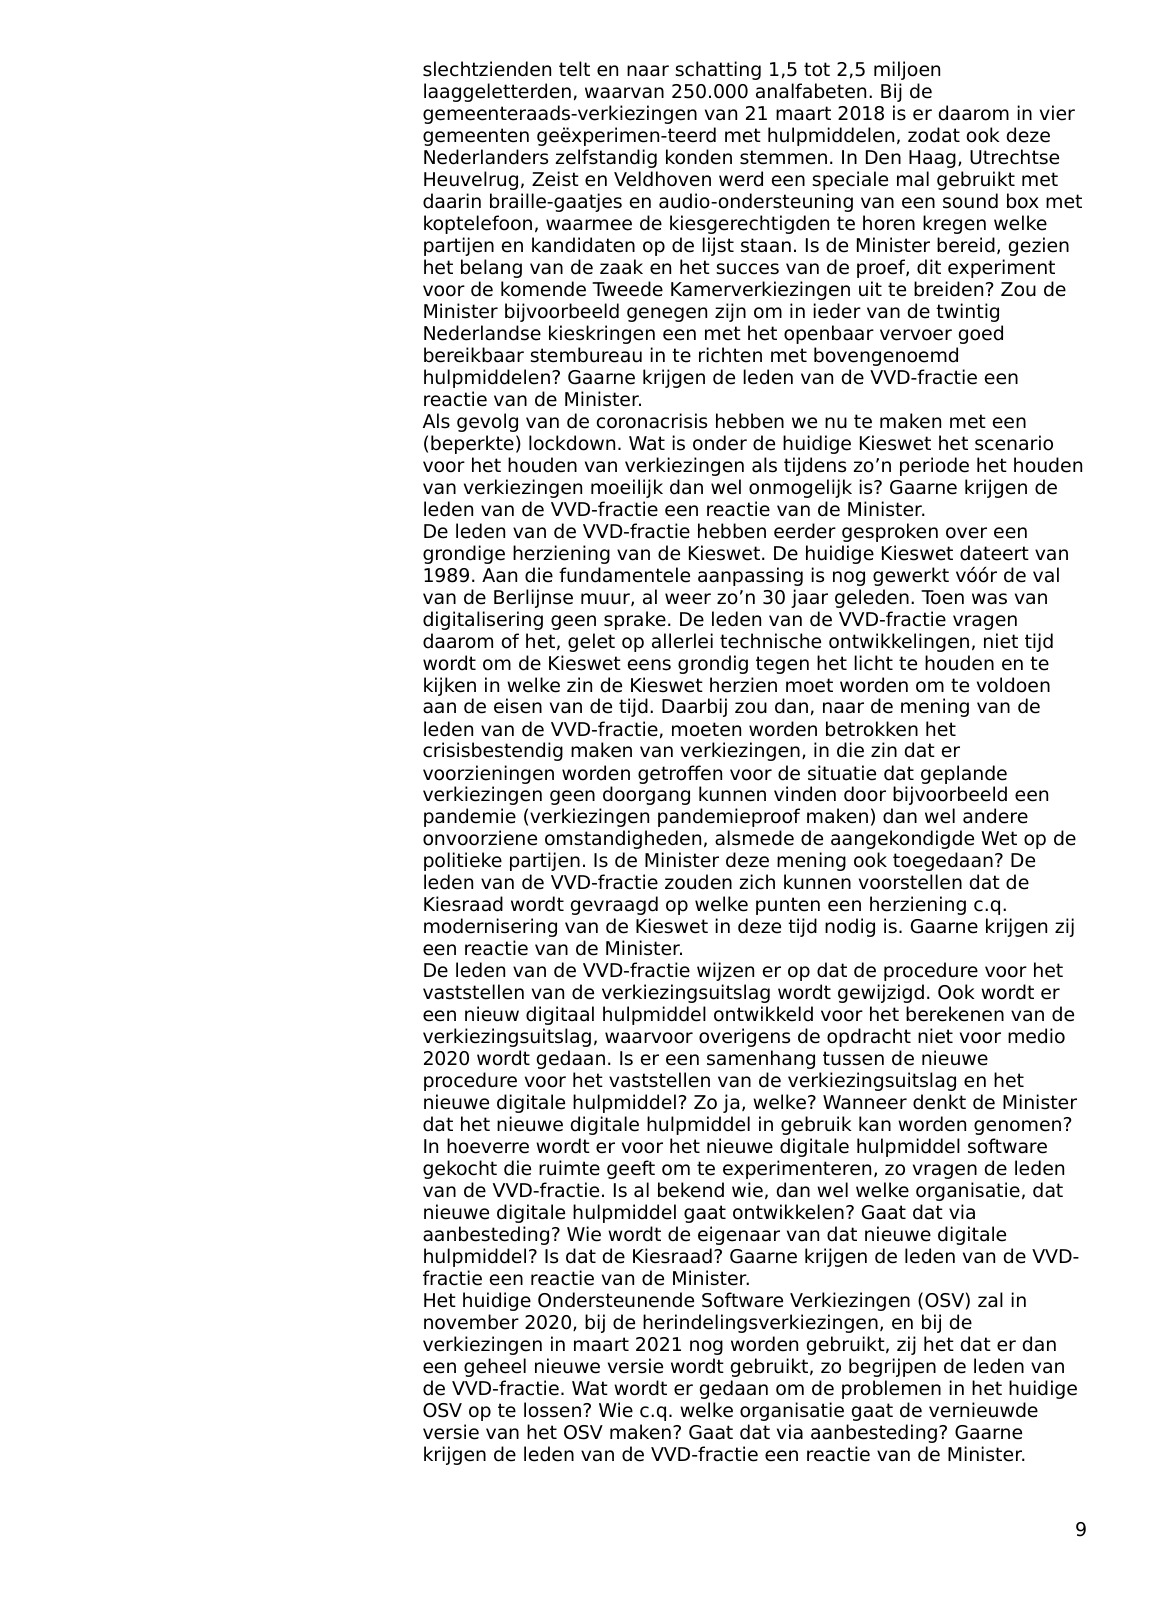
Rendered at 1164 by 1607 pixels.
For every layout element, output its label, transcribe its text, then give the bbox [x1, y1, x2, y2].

text De leden van de VVD-fractie wijzen er op dat de procedure voor het vaststellen van de verkiezingsuitslag wordt gewijzigd. Ook wordt er een nieuw digitaal hulpmiddel ontwikkeld voor het berekenen van de verkiezingsuitslag, waarvoor overigens de opdracht niet voor medio 2020 wordt gedaan. Is er een samenhang tussen de nieuwe procedure voor het vaststellen van de verkiezingsuitslag en het nieuwe digitale hulpmiddel? Zo ja, welke? Wanneer denkt de Minister dat het nieuwe digitale hulpmiddel in gebruik kan worden genomen? In hoeverre wordt er voor het nieuwe digitale hulpmiddel software gekocht die ruimte geeft om te experimenteren, zo vragen de leden van de VVD-fractie. Is al bekend wie, dan wel welke organisatie, dat nieuwe digitale hulpmiddel gaat ontwikkelen? Gaat dat via aanbesteding? Wie wordt de eigenaar van dat nieuwe digitale hulpmiddel? Is dat de Kiesraad? Gaarne krijgen de leden van de VVD-fractie een reactie van de Minister. [422, 960, 1087, 1290]
text Als gevolg van de coronacrisis hebben we nu te maken met een (beperkte) lockdown. Wat is onder de huidige Kieswet het scenario voor het houden van verkiezingen als tijdens zo’n periode het houden van verkiezingen moeilijk dan wel onmogelijk is? Gaarne krijgen de leden van de VVD-fractie een reactie van de Minister. [422, 411, 1087, 521]
text De leden van de VVD-fractie hebben eerder gesproken over een grondige herziening van de Kieswet. De huidige Kieswet dateert van 1989. Aan die fundamentele aanpassing is nog gewerkt vóór de val van de Berlijnse muur, al weer zo’n 30 jaar geleden. Toen was van digitalisering geen sprake. De leden van de VVD-fractie vragen daarom of het, gelet op allerlei technische ontwikkelingen, niet tijd wordt om de Kieswet eens grondig tegen het licht te houden en te kijken in welke zin de Kieswet herzien moet worden om te voldoen aan de eisen van de tijd. Daarbij zou dan, naar de mening van de leden van de VVD-fractie, moeten worden betrokken het crisisbestendig maken van verkiezingen, in die zin dat er voorzieningen worden getroffen voor de situatie dat geplande verkiezingen geen doorgang kunnen vinden door bijvoorbeeld een pandemie (verkiezingen pandemieproof maken) dan wel andere onvoorziene omstandigheden, alsmede de aangekondigde Wet op de politieke partijen. Is de Minister deze mening ook toegedaan? De leden van de VVD-fractie zouden zich kunnen voorstellen dat de Kiesraad wordt gevraagd op welke punten een herziening c.q. modernisering van de Kieswet in deze tijd nodig is. Gaarne krijgen zij een reactie van de Minister. [422, 521, 1087, 960]
text Het huidige Ondersteunende Software Verkiezingen (OSV) zal in november 2020, bij de herindelingsverkiezingen, en bij de verkiezingen in maart 2021 nog worden gebruikt, zij het dat er dan een geheel nieuwe versie wordt gebruikt, zo begrijpen de leden van de VVD-fractie. Wat wordt er gedaan om de problemen in het huidige OSV op te lossen? Wie c.q. welke organisatie gaat de vernieuwde versie van het OSV maken? Gaat dat via aanbesteding? Gaarne krijgen de leden van de VVD-fractie een reactie van de Minister. [422, 1290, 1087, 1466]
text slechtzienden telt en naar schatting 1,5 tot 2,5 miljoen laaggeletterden, waarvan 250.000 analfabeten. Bij de gemeenteraads-verkiezingen van 21 maart 2018 is er daarom in vier gemeenten geëxperimen-teerd met hulpmiddelen, zodat ook deze Nederlanders zelfstandig konden stemmen. In Den Haag, Utrechtse Heuvelrug, Zeist en Veldhoven werd een speciale mal gebruikt met daarin braille-gaatjes en audio-ondersteuning van een sound box met koptelefoon, waarmee de kiesgerechtigden te horen kregen welke partijen en kandidaten op de lijst staan. Is de Minister bereid, gezien het belang van de zaak en het succes van de proef, dit experiment voor de komende Tweede Kamerverkiezingen uit te breiden? Zou de Minister bijvoorbeeld genegen zijn om in ieder van de twintig Nederlandse kieskringen een met het openbaar vervoer goed bereikbaar stembureau in te richten met bovengenoemd hulpmiddelen? Gaarne krijgen de leden van de VVD-fractie een reactie van de Minister. [422, 59, 1087, 411]
